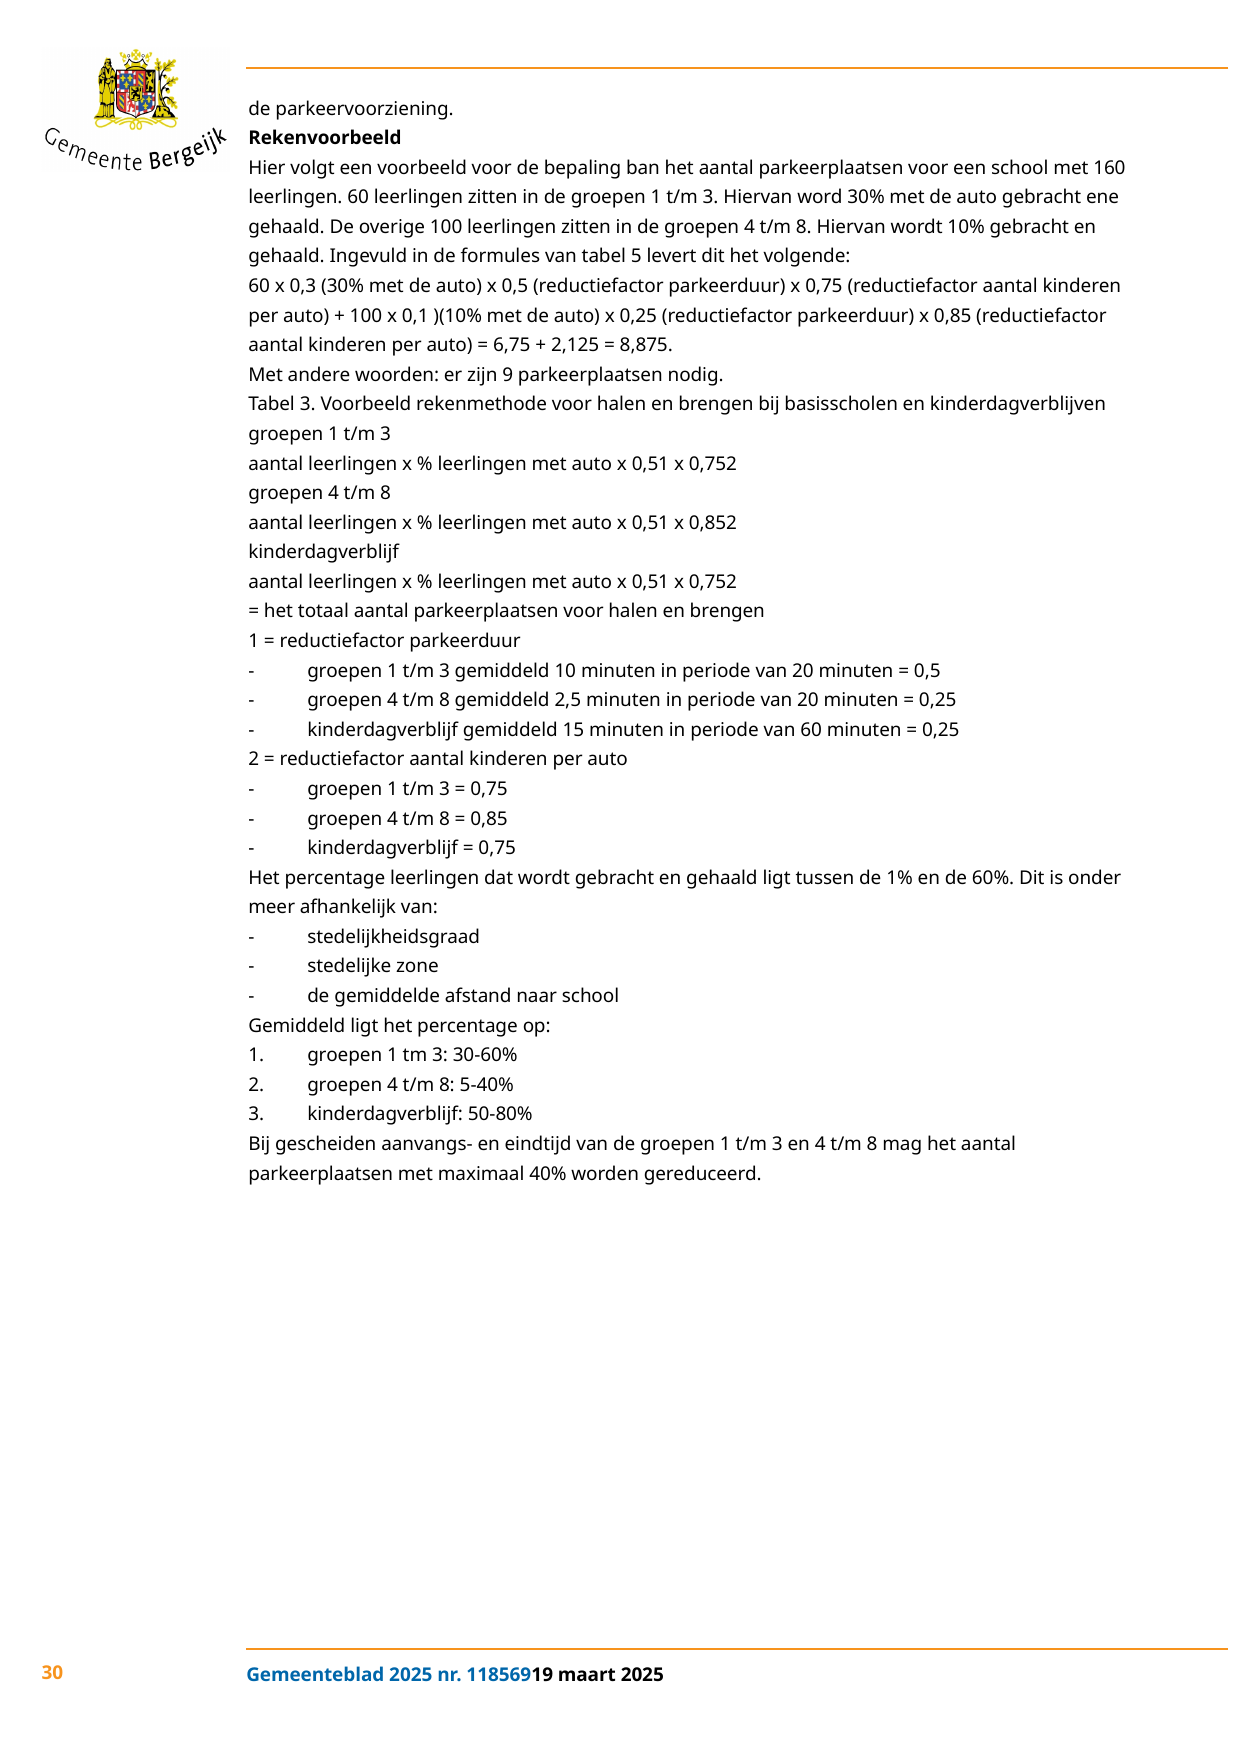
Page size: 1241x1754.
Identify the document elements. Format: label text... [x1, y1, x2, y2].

text 2 = reductiefactor aantal kinderen per auto [248, 746, 1152, 771]
text groepen 4 t/m 8 [248, 479, 1152, 505]
text 1 = reductiefactor parkeerduur [248, 627, 1152, 653]
text Bij gescheiden aanvangs- en eindtijd van de groepen 1 t/m 3 en 4 t/m 8 mag het aantal parkeerplaatsen met maximaal 40% worden gereduceerd. [248, 1130, 1152, 1186]
text Gemiddeld ligt het percentage op: [248, 1012, 1152, 1038]
list groepen 1 t/m 3 = 0,75 [248, 775, 1152, 801]
list kinderdagverblijf: 50-80% [248, 1101, 1152, 1126]
list groepen 1 tm 3: 30-60% [248, 1041, 1152, 1067]
list stedelijkheidsgraad [248, 923, 1152, 949]
text Rekenvoorbeeld [248, 124, 1152, 150]
text groepen 1 t/m 3 [248, 420, 1152, 446]
text aantal leerlingen x % leerlingen met auto x 0,51 x 0,752 [248, 568, 1152, 594]
text kinderdagverblijf [248, 538, 1152, 564]
list groepen 4 t/m 8 = 0,85 [248, 805, 1152, 831]
text Hier volgt een voorbeeld voor de bepaling ban het aantal parkeerplaatsen voor een school met 160 leerlingen. 60 leerlingen zitten in de groepen 1 t/m 3. Hiervan word 30% met de auto gebracht ene gehaald. De overige 100 leerlingen zitten in de groepen 4 t/m 8. Hiervan wordt 10% gebracht en gehaald. Ingevuld in de formules van tabel 5 levert dit het volgende: [248, 154, 1152, 268]
picture [41, 47, 231, 172]
text aantal leerlingen x % leerlingen met auto x 0,51 x 0,752 [248, 450, 1152, 476]
list stedelijke zone [248, 953, 1152, 978]
list kinderdagverblijf gemiddeld 15 minuten in periode van 60 minuten = 0,25 [248, 716, 1152, 742]
list de gemiddelde afstand naar school [248, 982, 1152, 1008]
text Tabel 3. Voorbeeld rekenmethode voor halen en brengen bij basisscholen en kinderdagverblijven [248, 391, 1152, 416]
text = het totaal aantal parkeerplaatsen voor halen en brengen [248, 598, 1152, 623]
list groepen 1 t/m 3 gemiddeld 10 minuten in periode van 20 minuten = 0,5 [248, 657, 1152, 683]
list groepen 4 t/m 8: 5-40% [248, 1071, 1152, 1097]
text de parkeervoorziening. [248, 95, 1152, 121]
text 60 x 0,3 (30% met de auto) x 0,5 (reductiefactor parkeerduur) x 0,75 (reductiefactor aantal kinderen per auto) + 100 x 0,1 )(10% met de auto) x 0,25 (reductiefactor parkeerduur) x 0,85 (reductiefactor aantal kinderen per auto) = 6,75 + 2,125 = 8,875. [248, 272, 1152, 357]
list kinderdagverblijf = 0,75 [248, 834, 1152, 860]
list groepen 4 t/m 8 gemiddeld 2,5 minuten in periode van 20 minuten = 0,25 [248, 686, 1152, 712]
text Met andere woorden: er zijn 9 parkeerplaatsen nodig. [248, 361, 1152, 387]
text aantal leerlingen x % leerlingen met auto x 0,51 x 0,852 [248, 509, 1152, 535]
text Het percentage leerlingen dat wordt gebracht en gehaald ligt tussen de 1% en de 60%. Dit is onder meer afhankelijk van: [248, 864, 1152, 919]
